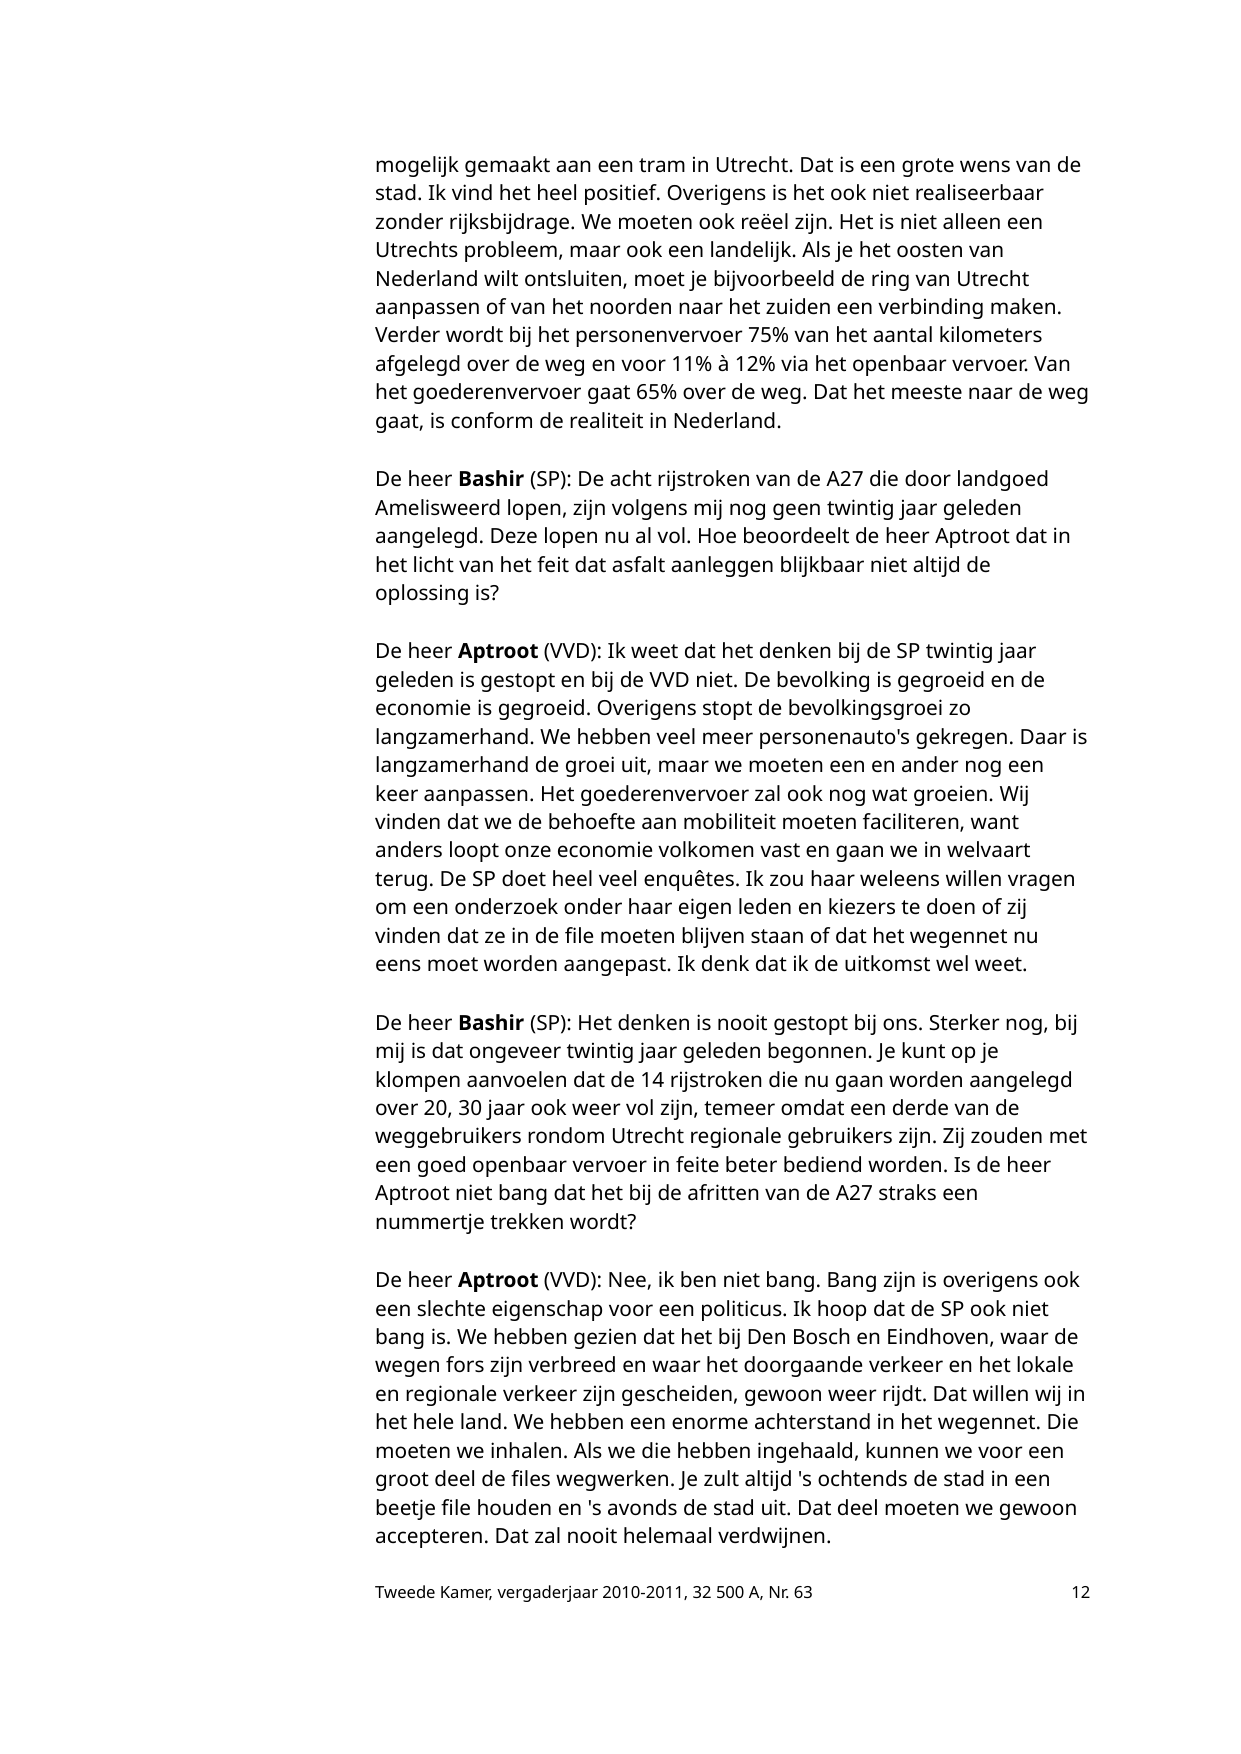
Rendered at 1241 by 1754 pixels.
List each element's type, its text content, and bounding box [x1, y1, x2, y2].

text mogelijk gemaakt aan een tram in Utrecht. Dat is een grote wens van de stad. Ik vind het heel positief. Overigens is het ook niet realiseerbaar zonder rijksbijdrage. We moeten ook reëel zijn. Het is niet alleen een Utrechts probleem, maar ook een landelijk. Als je het oosten van Nederland wilt ontsluiten, moet je bijvoorbeeld de ring van Utrecht aanpassen of van het noorden naar het zuiden een verbinding maken. Verder wordt bij het personenvervoer 75% van het aantal kilometers afgelegd over de weg en voor 11% à 12% via het openbaar vervoer. Van het goederenvervoer gaat 65% over de weg. Dat het meeste naar de weg gaat, is conform de realiteit in Nederland. [375, 150, 1090, 434]
text De heer Aptroot (VVD): Nee, ik ben niet bang. Bang zijn is overigens ook een slechte eigenschap voor een politicus. Ik hoop dat de SP ook niet bang is. We hebben gezien dat het bij Den Bosch en Eindhoven, waar de wegen fors zijn verbreed en waar het doorgaande verkeer en het lokale en regionale verkeer zijn gescheiden, gewoon weer rijdt. Dat willen wij in het hele land. We hebben een enorme achterstand in het wegennet. Die moeten we inhalen. Als we die hebben ingehaald, kunnen we voor een groot deel de files wegwerken. Je zult altijd 's ochtends de stad in een beetje file houden en 's avonds de stad uit. Dat deel moeten we gewoon accepteren. Dat zal nooit helemaal verdwijnen. [375, 1265, 1090, 1550]
text De heer Bashir (SP): Het denken is nooit gestopt bij ons. Sterker nog, bij mij is dat ongeveer twintig jaar geleden begonnen. Je kunt op je klompen aanvoelen dat de 14 rijstroken die nu gaan worden aangelegd over 20, 30 jaar ook weer vol zijn, temeer omdat een derde van de weggebruikers rondom Utrecht regionale gebruikers zijn. Zij zouden met een goed openbaar vervoer in feite beter bediend worden. Is de heer Aptroot niet bang dat het bij de afritten van de A27 straks een nummertje trekken wordt? [375, 1008, 1090, 1235]
text De heer Aptroot (VVD): Ik weet dat het denken bij de SP twintig jaar geleden is gestopt en bij de VVD niet. De bevolking is gegroeid en de economie is gegroeid. Overigens stopt de bevolkingsgroei zo langzamerhand. We hebben veel meer personenauto's gekregen. Daar is langzamerhand de groei uit, maar we moeten een en ander nog een keer aanpassen. Het goederenvervoer zal ook nog wat groeien. Wij vinden dat we de behoefte aan mobiliteit moeten faciliteren, want anders loopt onze economie volkomen vast en gaan we in welvaart terug. De SP doet heel veel enquêtes. Ik zou haar weleens willen vragen om een onderzoek onder haar eigen leden en kiezers te doen of zij vinden dat ze in de file moeten blijven staan of dat het wegennet nu eens moet worden aangepast. Ik denk dat ik de uitkomst wel weet. [375, 637, 1090, 978]
text De heer Bashir (SP): De acht rijstroken van de A27 die door landgoed Amelisweerd lopen, zijn volgens mij nog geen twintig jaar geleden aangelegd. Deze lopen nu al vol. Hoe beoordeelt de heer Aptroot dat in het licht van het feit dat asfalt aanleggen blijkbaar niet altijd de oplossing is? [375, 464, 1090, 607]
